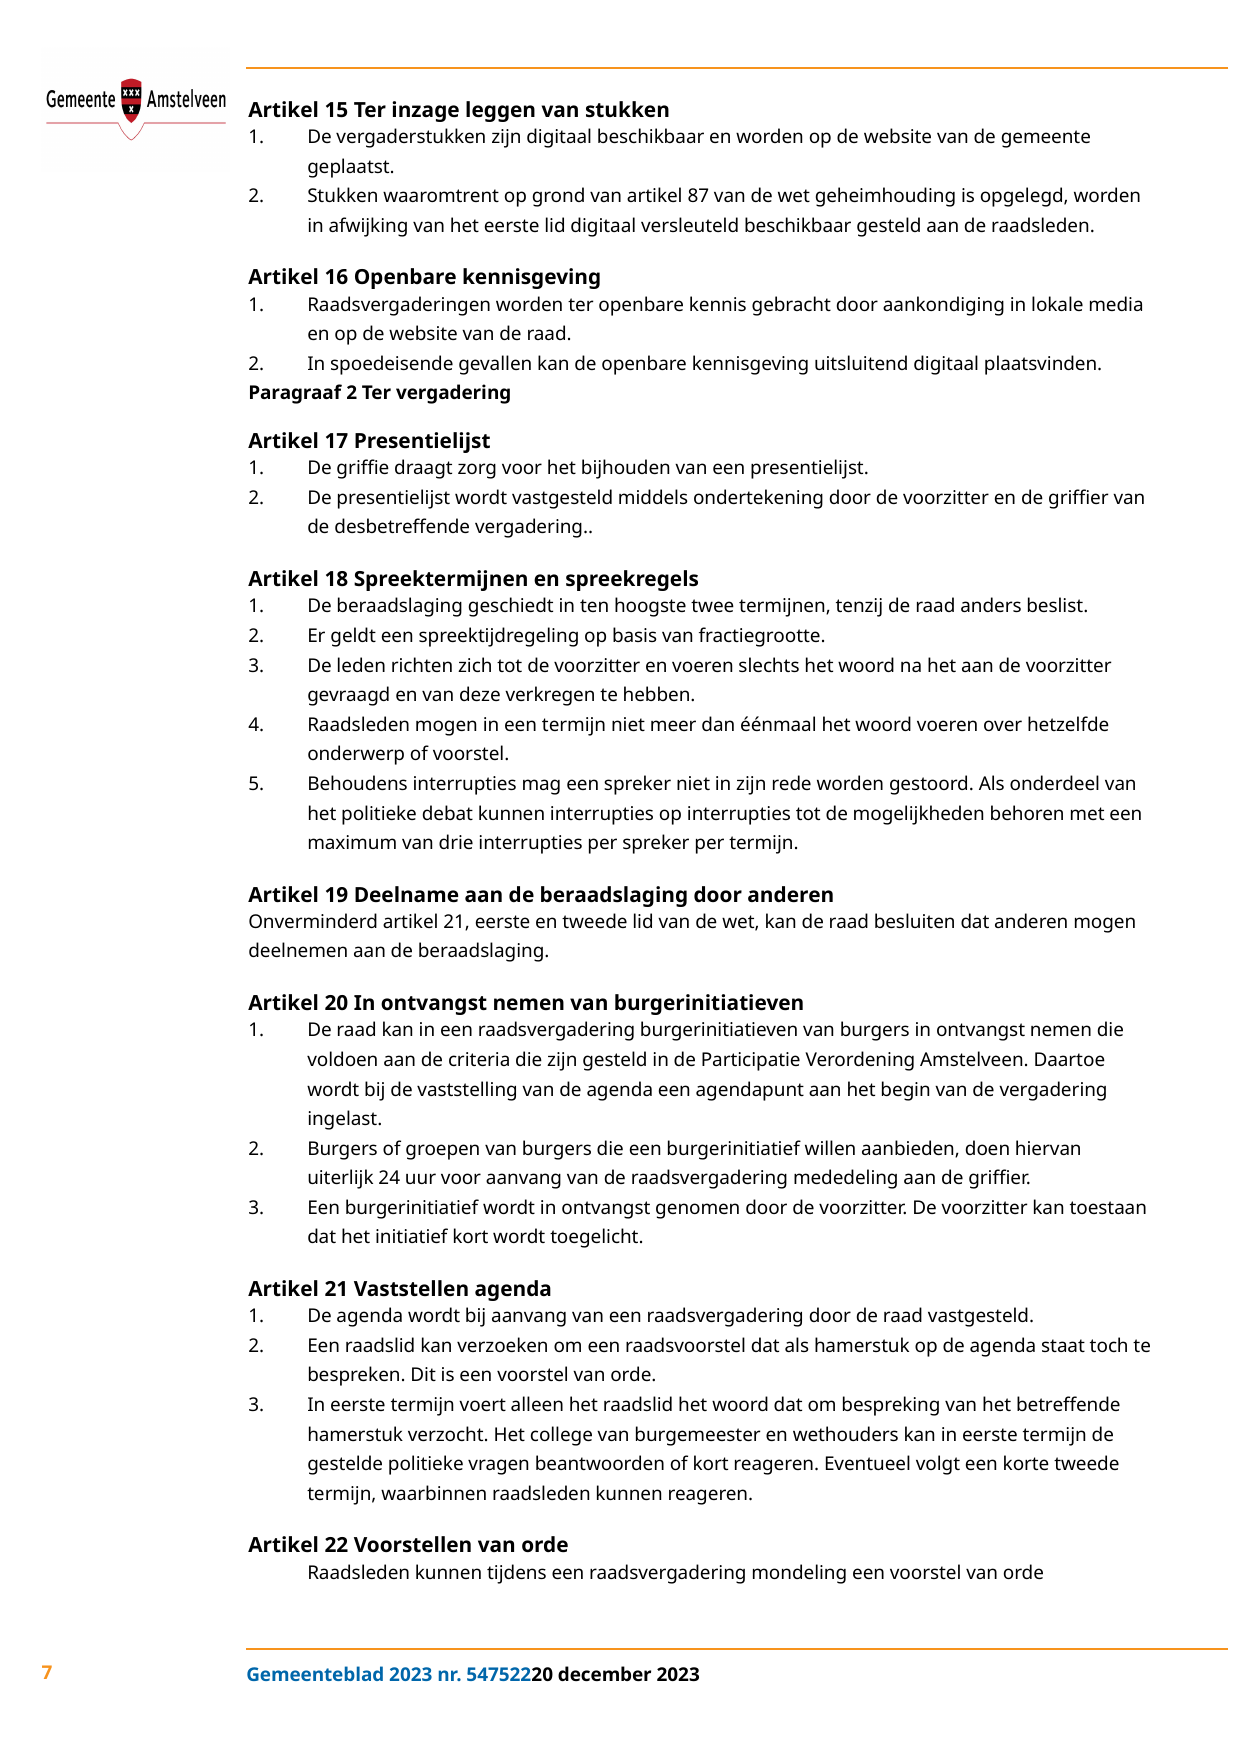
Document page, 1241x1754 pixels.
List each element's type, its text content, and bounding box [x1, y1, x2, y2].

list De griffie draagt zorg voor het bijhouden van een presentielijst. [248, 454, 1152, 480]
text Onverminderd artikel 21, eerste en tweede lid van de wet, kan de raad besluiten dat anderen mogen deelnemen aan de beraadslaging. [248, 908, 1152, 963]
text Paragraaf 2 Ter vergadering [248, 379, 1152, 405]
list In spoedeisende gevallen kan de openbare kennisgeving uitsluitend digitaal plaatsvinden. [248, 350, 1152, 376]
list Raadsvergaderingen worden ter openbare kennis gebracht door aankondiging in lokale media en op de website van de raad. [248, 291, 1152, 346]
list Raadsleden mogen in een termijn niet meer dan éénmaal het woord voeren over hetzelfde onderwerp of voorstel. [248, 711, 1152, 766]
list In eerste termijn voert alleen het raadslid het woord dat om bespreking van het betreffende hamerstuk verzocht. Het college van burgemeester en wethouders kan in eerste termijn de gestelde politieke vragen beantwoorden of kort reageren. Eventueel volgt een korte tweede termijn, waarbinnen raadsleden kunnen reageren. [248, 1391, 1152, 1506]
text Artikel 19 Deelname aan de beraadslaging door anderen [248, 880, 1152, 908]
list De leden richten zich tot de voorzitter en voeren slechts het woord na het aan de voorzitter gevraagd en van deze verkregen te hebben. [248, 652, 1152, 707]
list De vergaderstukken zijn digitaal beschikbaar en worden op de website van de gemeente geplaatst. [248, 123, 1152, 178]
text Artikel 17 Presentielijst [248, 426, 1152, 454]
picture [41, 47, 231, 172]
text Artikel 18 Spreektermijnen en spreekregels [248, 564, 1152, 593]
text Artikel 16 Openbare kennisgeving [248, 262, 1152, 291]
list Stukken waaromtrent op grond van artikel 87 van de wet geheimhouding is opgelegd, worden in afwijking van het eerste lid digitaal versleuteld beschikbaar gesteld aan de raadsleden. [248, 182, 1152, 238]
text Artikel 20 In ontvangst nemen van burgerinitiatieven [248, 988, 1152, 1017]
list De beraadslaging geschiedt in ten hoogste twee termijnen, tenzij de raad anders beslist. [248, 593, 1152, 618]
list Een burgerinitiatief wordt in ontvangst genomen door de voorzitter. De voorzitter kan toestaan dat het initiatief kort wordt toegelicht. [248, 1194, 1152, 1249]
list De agenda wordt bij aanvang van een raadsvergadering door de raad vastgesteld. [248, 1302, 1152, 1328]
list Er geldt een spreektijdregeling op basis van fractiegrootte. [248, 622, 1152, 648]
list De raad kan in een raadsvergadering burgerinitiatieven van burgers in ontvangst nemen die voldoen aan de criteria die zijn gesteld in de Participatie Verordening Amstelveen. Daartoe wordt bij de vaststelling van de agenda een agendapunt aan het begin van de vergadering ingelast. [248, 1017, 1152, 1131]
list Behoudens interrupties mag een spreker niet in zijn rede worden gestoord. Als onderdeel van het politieke debat kunnen interrupties op interrupties tot de mogelijkheden behoren met een maximum van drie interrupties per spreker per termijn. [248, 770, 1152, 855]
text Artikel 21 Vaststellen agenda [248, 1274, 1152, 1302]
list De presentielijst wordt vastgesteld middels ondertekening door de voorzitter en de griffier van de desbetreffende vergadering.. [248, 484, 1152, 539]
list Een raadslid kan verzoeken om een raadsvoorstel dat als hamerstuk op de agenda staat toch te bespreken. Dit is een voorstel van orde. [248, 1332, 1152, 1387]
list Raadsleden kunnen tijdens een raadsvergadering mondeling een voorstel van orde [248, 1559, 1152, 1584]
text Artikel 15 Ter inzage leggen van stukken [248, 95, 1152, 123]
list Burgers of groepen van burgers die een burgerinitiatief willen aanbieden, doen hiervan uiterlijk 24 uur voor aanvang van de raadsvergadering mededeling aan de griffier. [248, 1135, 1152, 1190]
text Artikel 22 Voorstellen van orde [248, 1530, 1152, 1559]
